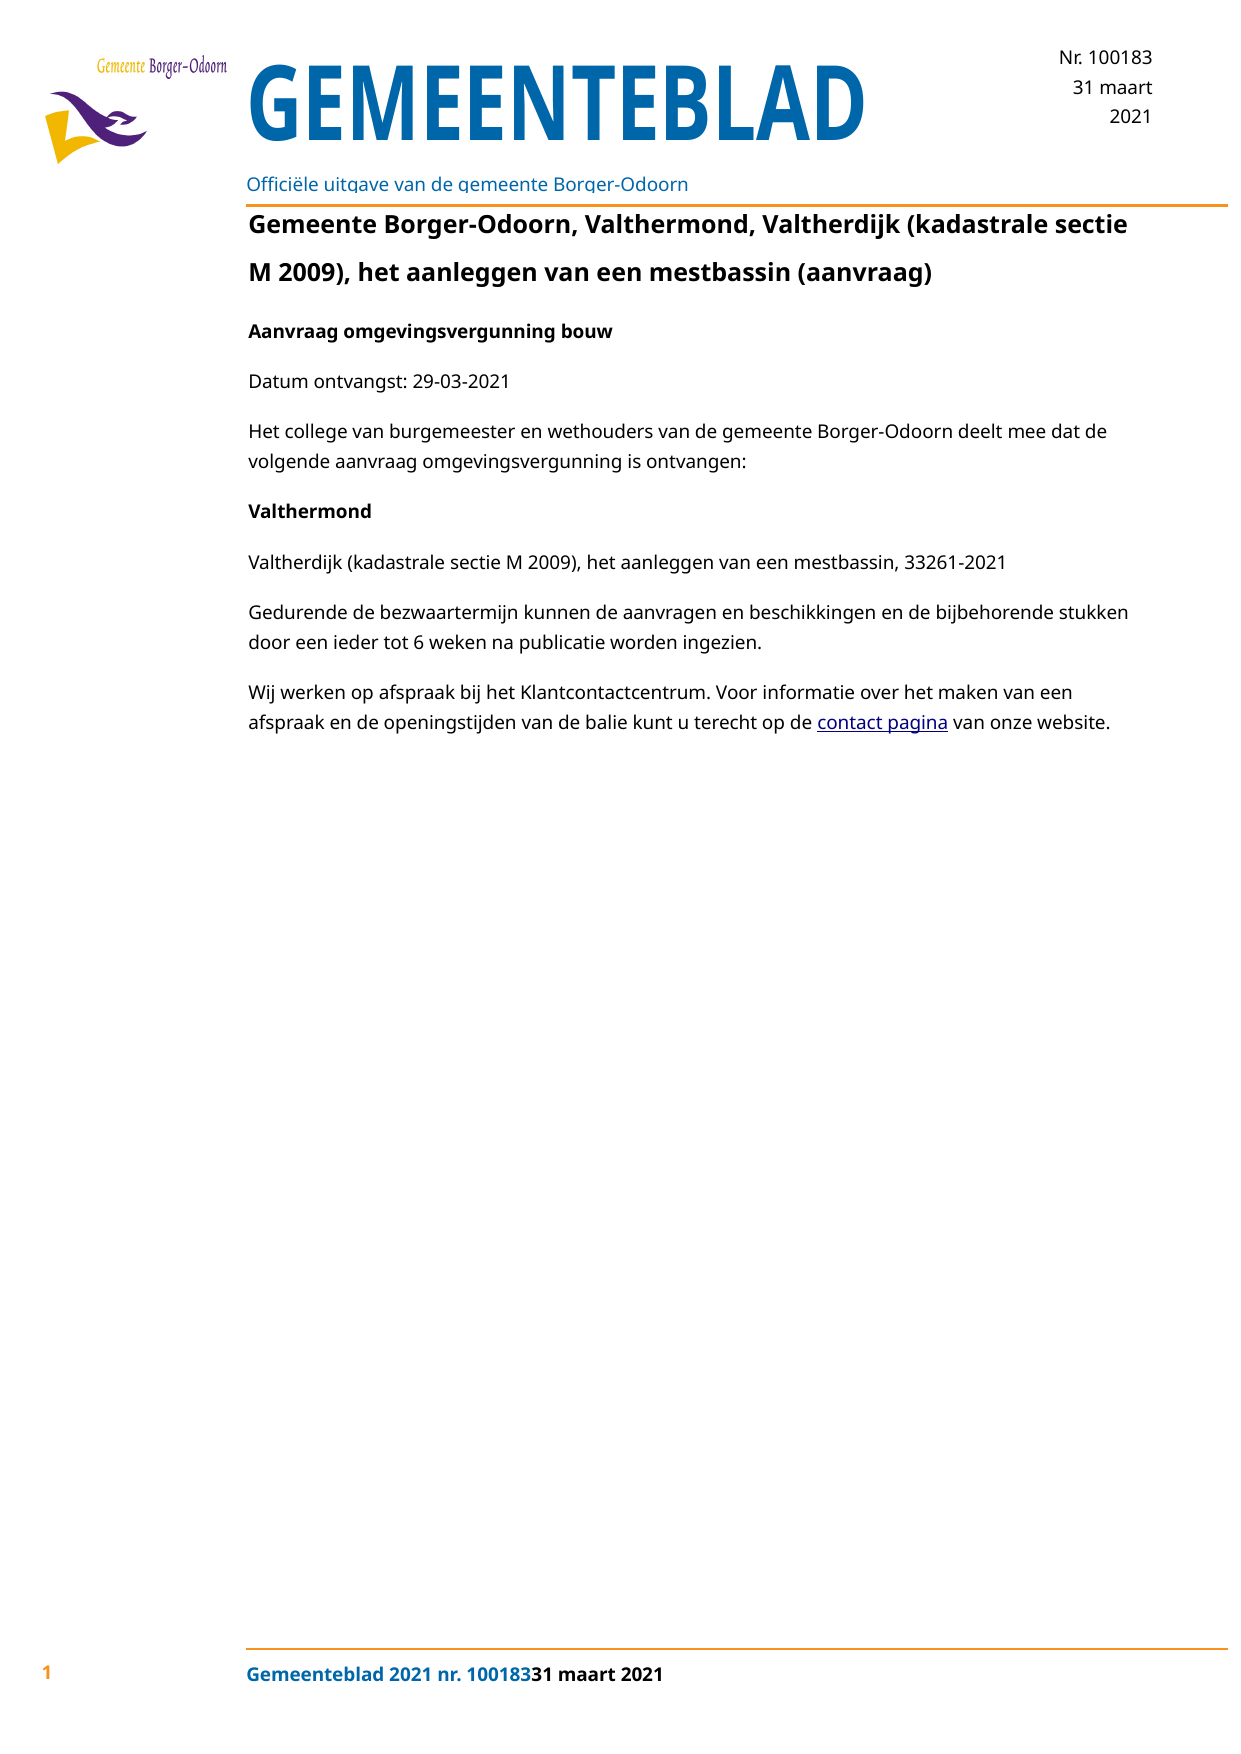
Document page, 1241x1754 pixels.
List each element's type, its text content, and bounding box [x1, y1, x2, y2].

text Datum ontvangst: 29-03-2021 [248, 368, 1152, 394]
text Gedurende de bezwaartermijn kunnen de aanvragen en beschikkingen en de bijbehorende stukken door een ieder tot 6 weken na publicatie worden ingezien. [248, 599, 1152, 655]
text Gemeente Borger-Odoorn, Valthermond, Valtherdijk (kadastrale sectie M 2009), het aanleggen van een mestbassin (aanvraag) [248, 207, 1152, 288]
text Valthermond [248, 499, 1152, 524]
text Valtherdijk (kadastrale sectie M 2009), het aanleggen van een mestbassin, 33261-2021 [248, 549, 1152, 575]
text Aanvraag omgevingsvergunning bouw [248, 318, 1152, 344]
text Wij werken op afspraak bij het Klantcontactcentrum. Voor informatie over het maken van een afspraak en de openingstijden van de balie kunt u terecht op de contact pagina van onze website. [248, 679, 1152, 735]
text Het college van burgemeester en wethouders van de gemeente Borger-Odoorn deelt mee dat de volgende aanvraag omgevingsvergunning is ontvangen: [248, 419, 1152, 474]
picture [41, 47, 231, 172]
